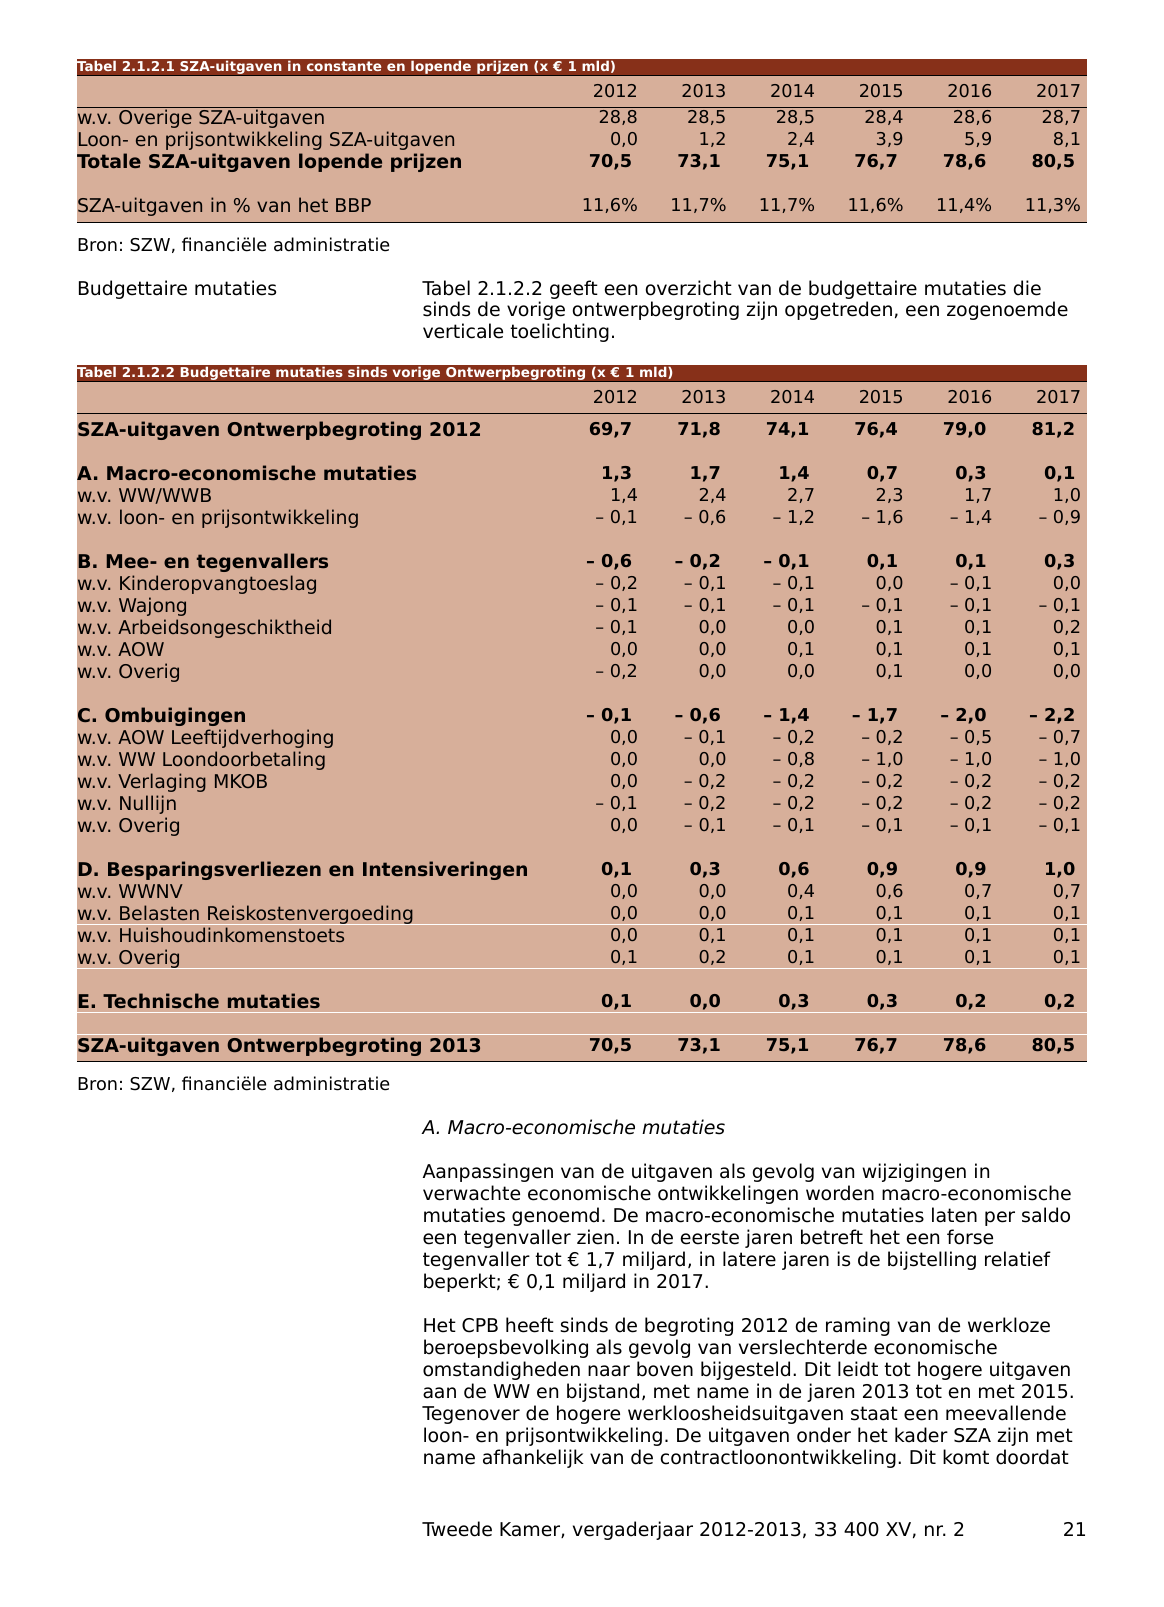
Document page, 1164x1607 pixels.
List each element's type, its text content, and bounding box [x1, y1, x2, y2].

table_cell 0,1 [821, 639, 909, 661]
table_cell 0,1 [821, 903, 909, 924]
table_cell – 0,1 [644, 815, 732, 837]
table_cell 2017 [998, 76, 1087, 107]
table_cell 73,1 [644, 151, 732, 173]
table_cell – 1,4 [909, 507, 998, 529]
table_cell 0,1 [821, 551, 909, 573]
table_cell 0,7 [821, 463, 909, 485]
table_cell 28,6 [909, 108, 998, 129]
table_cell [998, 173, 1087, 195]
table_cell 0,4 [732, 881, 821, 903]
text Aanpassingen van de uitgaven als gevolg van wijzigingen in verwachte economische ontwikkelingen worden macro-economische mutaties genoemd. De macro-economische mutaties laten per saldo een tegenvaller zien. In de eerste jaren betreft het een forse tegenvaller tot € 1,7 miljard, in latere jaren is de bijstelling relatief beperkt; € 0,1 miljard in 2017. [422, 1161, 1087, 1293]
table_cell 11,7% [732, 195, 821, 222]
table_cell [821, 441, 909, 463]
table_cell [644, 173, 732, 195]
table_cell 0,3 [644, 859, 732, 881]
table_cell – 0,2 [644, 551, 732, 573]
table_cell [821, 837, 909, 859]
table_cell 76,4 [821, 414, 909, 441]
table_header Tabel 2.1.2.2 Budgettaire mutaties sinds vorige Ontwerpbegroting (x € 1 mld) [77, 365, 1087, 381]
table_cell – 0,1 [732, 595, 821, 617]
table_cell SZA-uitgaven Ontwerpbegroting 2013 [77, 1035, 555, 1061]
table_cell 0,1 [998, 639, 1087, 661]
table_cell 0,0 [644, 749, 732, 771]
table_cell [77, 76, 555, 107]
table_cell 11,7% [644, 195, 732, 222]
table_cell – 1,4 [732, 705, 821, 727]
table_cell w.v. WWNV [77, 881, 555, 903]
table_cell 0,1 [821, 661, 909, 683]
table_cell w.v. Kinderopvangtoeslag [77, 573, 555, 595]
table_cell 3,9 [821, 129, 909, 151]
table_cell – 1,0 [998, 749, 1087, 771]
table_cell – 0,1 [644, 573, 732, 595]
table_cell 0,0 [555, 881, 644, 903]
table_cell – 0,6 [644, 705, 732, 727]
table_cell [77, 837, 555, 859]
table_cell 0,0 [555, 925, 644, 947]
table_cell 75,1 [732, 151, 821, 173]
table_cell – 0,1 [732, 815, 821, 837]
table_cell – 0,1 [555, 793, 644, 815]
table_cell – 0,2 [998, 793, 1087, 815]
table_cell – 0,7 [998, 727, 1087, 749]
table_cell 0,1 [998, 903, 1087, 924]
table_cell C. Ombuigingen [77, 705, 555, 727]
table_cell – 0,1 [998, 815, 1087, 837]
table_cell – 0,1 [732, 551, 821, 573]
table_cell w.v. Verlaging MKOB [77, 771, 555, 793]
table_cell [821, 969, 909, 991]
table_cell 70,5 [555, 1035, 644, 1061]
table_cell – 0,2 [821, 727, 909, 749]
table_cell – 0,1 [644, 595, 732, 617]
table_cell w.v. Huishoudinkomenstoets [77, 925, 555, 947]
table_cell 28,5 [732, 108, 821, 129]
table_cell 81,2 [998, 414, 1087, 441]
table_cell 0,0 [644, 661, 732, 683]
table_cell – 0,1 [555, 507, 644, 529]
table_cell w.v. Overig [77, 815, 555, 837]
table_cell 73,1 [644, 1035, 732, 1061]
table_cell – 1,7 [821, 705, 909, 727]
table_cell 0,0 [555, 727, 644, 749]
table_cell 2015 [821, 76, 909, 107]
table_cell – 1,6 [821, 507, 909, 529]
table_cell w.v. WW/WWB [77, 485, 555, 507]
table_cell 1,7 [909, 485, 998, 507]
table_cell [732, 683, 821, 705]
table_cell 70,5 [555, 151, 644, 173]
table_cell 0,0 [644, 639, 732, 661]
table_cell 0,6 [821, 881, 909, 903]
table_cell Bron: SZW, financiële administratie [77, 223, 1087, 255]
table_cell [644, 1013, 732, 1034]
table_cell 2015 [821, 382, 909, 413]
table_cell 11,4% [909, 195, 998, 222]
table_cell 0,0 [732, 617, 821, 639]
table_cell [77, 441, 555, 463]
table_cell 74,1 [732, 414, 821, 441]
table_cell 0,0 [732, 661, 821, 683]
table_cell 0,1 [821, 947, 909, 968]
table_cell – 0,9 [998, 507, 1087, 529]
table_cell 0,3 [732, 991, 821, 1012]
table_cell 8,1 [998, 129, 1087, 151]
table_cell [77, 1013, 555, 1034]
table_cell w.v. AOW [77, 639, 555, 661]
table_cell [732, 837, 821, 859]
table_cell 0,1 [909, 947, 998, 968]
table_cell [909, 173, 998, 195]
table_cell 0,9 [821, 859, 909, 881]
table_cell 0,1 [555, 859, 644, 881]
table_cell – 0,1 [732, 573, 821, 595]
table_cell 0,1 [555, 991, 644, 1012]
table_cell Totale SZA-uitgaven lopende prijzen [77, 151, 555, 173]
table_cell A. Macro-economische mutaties [77, 463, 555, 485]
table_cell [555, 441, 644, 463]
table_cell – 0,1 [555, 705, 644, 727]
table_cell 0,3 [821, 991, 909, 1012]
table_cell 1,7 [644, 463, 732, 485]
table_cell 2,4 [732, 129, 821, 151]
table_cell w.v. Nullijn [77, 793, 555, 815]
table_cell – 0,2 [732, 771, 821, 793]
table_cell 0,1 [732, 947, 821, 968]
table_cell [555, 1013, 644, 1034]
table_cell [555, 683, 644, 705]
table_cell w.v. Overige SZA-uitgaven [77, 108, 555, 129]
table_cell 1,0 [998, 859, 1087, 881]
table_cell 0,1 [644, 925, 732, 947]
table_cell [998, 683, 1087, 705]
table_cell – 2,0 [909, 705, 998, 727]
table_cell – 0,2 [909, 771, 998, 793]
table_cell w.v. Overig [77, 947, 555, 968]
table_cell [644, 837, 732, 859]
table_cell 2012 [555, 382, 644, 413]
table_cell 28,7 [998, 108, 1087, 129]
table_cell 0,0 [644, 903, 732, 924]
table_cell [77, 173, 555, 195]
table_cell – 0,1 [555, 617, 644, 639]
table_cell – 0,1 [644, 727, 732, 749]
table_cell – 0,2 [732, 727, 821, 749]
table_cell [77, 683, 555, 705]
table_cell [555, 837, 644, 859]
table_cell 1,2 [644, 129, 732, 151]
table_cell 2016 [909, 382, 998, 413]
table_cell 80,5 [998, 151, 1087, 173]
table_cell 78,6 [909, 1035, 998, 1061]
table_cell 1,4 [732, 463, 821, 485]
table_cell [998, 1013, 1087, 1034]
table_cell [555, 529, 644, 551]
subtitle A. Macro-economische mutaties [422, 1117, 1087, 1139]
table_cell 28,8 [555, 108, 644, 129]
table_cell 0,0 [998, 661, 1087, 683]
table_cell – 0,1 [555, 595, 644, 617]
table_cell 0,1 [732, 903, 821, 924]
table_cell [77, 529, 555, 551]
table_cell – 0,2 [821, 771, 909, 793]
table_cell 0,2 [644, 947, 732, 968]
table_cell 0,3 [909, 463, 998, 485]
table_cell 0,1 [732, 925, 821, 947]
table_cell [821, 173, 909, 195]
table_cell – 0,2 [998, 771, 1087, 793]
table_cell [732, 969, 821, 991]
table_cell 75,1 [732, 1035, 821, 1061]
table_cell 0,0 [555, 749, 644, 771]
table_cell 0,1 [821, 617, 909, 639]
table_cell [644, 529, 732, 551]
table_cell 80,5 [998, 1035, 1087, 1061]
table_cell w.v. Wajong [77, 595, 555, 617]
table_cell – 1,2 [732, 507, 821, 529]
table_cell 0,0 [555, 771, 644, 793]
table_cell 0,1 [998, 947, 1087, 968]
table_cell 2013 [644, 382, 732, 413]
table_cell 0,2 [909, 991, 998, 1012]
table_cell 2013 [644, 76, 732, 107]
table_cell [821, 683, 909, 705]
table_cell [909, 441, 998, 463]
table_cell [998, 969, 1087, 991]
table_cell Bron: SZW, financiële administratie [77, 1062, 1087, 1094]
table_cell [909, 529, 998, 551]
table_cell 0,0 [998, 573, 1087, 595]
table_cell 78,6 [909, 151, 998, 173]
table_cell [998, 441, 1087, 463]
table_cell [555, 173, 644, 195]
table_cell [732, 529, 821, 551]
table_cell 0,1 [909, 925, 998, 947]
table_cell [732, 173, 821, 195]
table_cell [821, 1013, 909, 1034]
table_cell 69,7 [555, 414, 644, 441]
table_cell – 0,1 [821, 815, 909, 837]
table_cell B. Mee- en tegenvallers [77, 551, 555, 573]
table_cell [909, 837, 998, 859]
table_cell Loon- en prijsontwikkeling SZA-uitgaven [77, 129, 555, 151]
table_cell 2017 [998, 382, 1087, 413]
table_cell – 0,2 [909, 793, 998, 815]
table_cell 0,0 [909, 661, 998, 683]
table_cell 0,6 [732, 859, 821, 881]
table_cell 28,4 [821, 108, 909, 129]
table_cell w.v. Arbeidsongeschiktheid [77, 617, 555, 639]
table_cell 0,7 [998, 881, 1087, 903]
table_cell SZA-uitgaven Ontwerpbegroting 2012 [77, 414, 555, 441]
table_cell 0,0 [644, 991, 732, 1012]
table_cell 0,1 [909, 903, 998, 924]
table_cell 2012 [555, 76, 644, 107]
table_cell 71,8 [644, 414, 732, 441]
table_cell 76,7 [821, 151, 909, 173]
table_cell 0,1 [555, 947, 644, 968]
table_cell – 0,1 [909, 573, 998, 595]
table_cell 0,1 [821, 925, 909, 947]
table_cell 2,4 [644, 485, 732, 507]
table_cell 0,1 [909, 551, 998, 573]
table_cell [555, 969, 644, 991]
table_cell – 0,6 [555, 551, 644, 573]
table_cell – 0,2 [732, 793, 821, 815]
table_cell D. Besparingsverliezen en Intensiveringen [77, 859, 555, 881]
table_header Tabel 2.1.2.1 SZA-uitgaven in constante en lopende prijzen (x € 1 mld) [77, 59, 1087, 75]
table_cell 0,0 [644, 617, 732, 639]
table_cell 0,9 [909, 859, 998, 881]
table_cell – 0,2 [555, 573, 644, 595]
table_cell 0,1 [998, 925, 1087, 947]
table_cell – 0,5 [909, 727, 998, 749]
table_cell – 1,0 [821, 749, 909, 771]
table_cell [77, 382, 555, 413]
table_cell – 2,2 [998, 705, 1087, 727]
table_cell 5,9 [909, 129, 998, 151]
table_cell 0,3 [998, 551, 1087, 573]
table_cell 2016 [909, 76, 998, 107]
table_cell – 0,2 [555, 661, 644, 683]
table_cell – 0,6 [644, 507, 732, 529]
table_cell 1,4 [555, 485, 644, 507]
table_cell 0,7 [909, 881, 998, 903]
table_cell [998, 529, 1087, 551]
table_cell 0,0 [555, 815, 644, 837]
table_cell w.v. Overig [77, 661, 555, 683]
table_cell – 0,8 [732, 749, 821, 771]
table_cell w.v. WW Loondoorbetaling [77, 749, 555, 771]
table_cell w.v. loon- en prijsontwikkeling [77, 507, 555, 529]
table_cell [909, 969, 998, 991]
table_cell – 0,1 [909, 815, 998, 837]
table_cell 0,1 [732, 639, 821, 661]
table_cell [998, 837, 1087, 859]
table_cell [644, 683, 732, 705]
table_cell 11,6% [555, 195, 644, 222]
table_cell 1,3 [555, 463, 644, 485]
table_cell 2014 [732, 382, 821, 413]
text Budgettaire mutaties [77, 277, 399, 299]
table_cell 1,0 [998, 485, 1087, 507]
table_cell – 0,2 [644, 793, 732, 815]
table_cell 11,6% [821, 195, 909, 222]
table_cell SZA-uitgaven in % van het BBP [77, 195, 555, 222]
table_cell [909, 1013, 998, 1034]
table_cell – 0,1 [998, 595, 1087, 617]
table_cell w.v. AOW Leeftijdverhoging [77, 727, 555, 749]
table_cell 0,1 [998, 463, 1087, 485]
text Het CPB heeft sinds de begroting 2012 de raming van de werkloze beroepsbevolking als gevolg van verslechterde economische omstandigheden naar boven bijgesteld. Dit leidt tot hogere uitgaven aan de WW en bijstand, met name in de jaren 2013 tot en met 2015. Tegenover de hogere werkloosheidsuitgaven staat een meevallende loon- en prijsontwikkeling. De uitgaven onder het kader SZA zijn met name afhankelijk van de contractloonontwikkeling. Dit komt doordat [422, 1315, 1087, 1469]
table_cell 11,3% [998, 195, 1087, 222]
table_cell 0,1 [909, 639, 998, 661]
table_cell 2,7 [732, 485, 821, 507]
table_cell [644, 969, 732, 991]
table_cell [732, 441, 821, 463]
table_cell – 1,0 [909, 749, 998, 771]
table_cell 0,1 [909, 617, 998, 639]
table_cell [732, 1013, 821, 1034]
table_cell – 0,2 [821, 793, 909, 815]
table_cell 0,2 [998, 991, 1087, 1012]
table_cell – 0,2 [644, 771, 732, 793]
table_cell 2,3 [821, 485, 909, 507]
table_cell 0,0 [555, 129, 644, 151]
table_cell – 0,1 [909, 595, 998, 617]
table_cell 0,0 [555, 903, 644, 924]
table_cell [909, 683, 998, 705]
table_cell 0,0 [555, 639, 644, 661]
text Tabel 2.1.2.2 geeft een overzicht van de budgettaire mutaties die sinds de vorige ontwerpbegroting zijn opgetreden, een zogenoemde verticale toelichting. [422, 277, 1087, 343]
table_cell 79,0 [909, 414, 998, 441]
table_cell 2014 [732, 76, 821, 107]
table_cell 28,5 [644, 108, 732, 129]
table_cell 0,2 [998, 617, 1087, 639]
table_cell w.v. Belasten Reiskostenvergoeding [77, 903, 555, 924]
table_cell E. Technische mutaties [77, 991, 555, 1012]
table_cell [644, 441, 732, 463]
table_cell 0,0 [644, 881, 732, 903]
table_cell – 0,1 [821, 595, 909, 617]
table_cell 76,7 [821, 1035, 909, 1061]
table_cell 0,0 [821, 573, 909, 595]
table_cell [77, 969, 555, 991]
